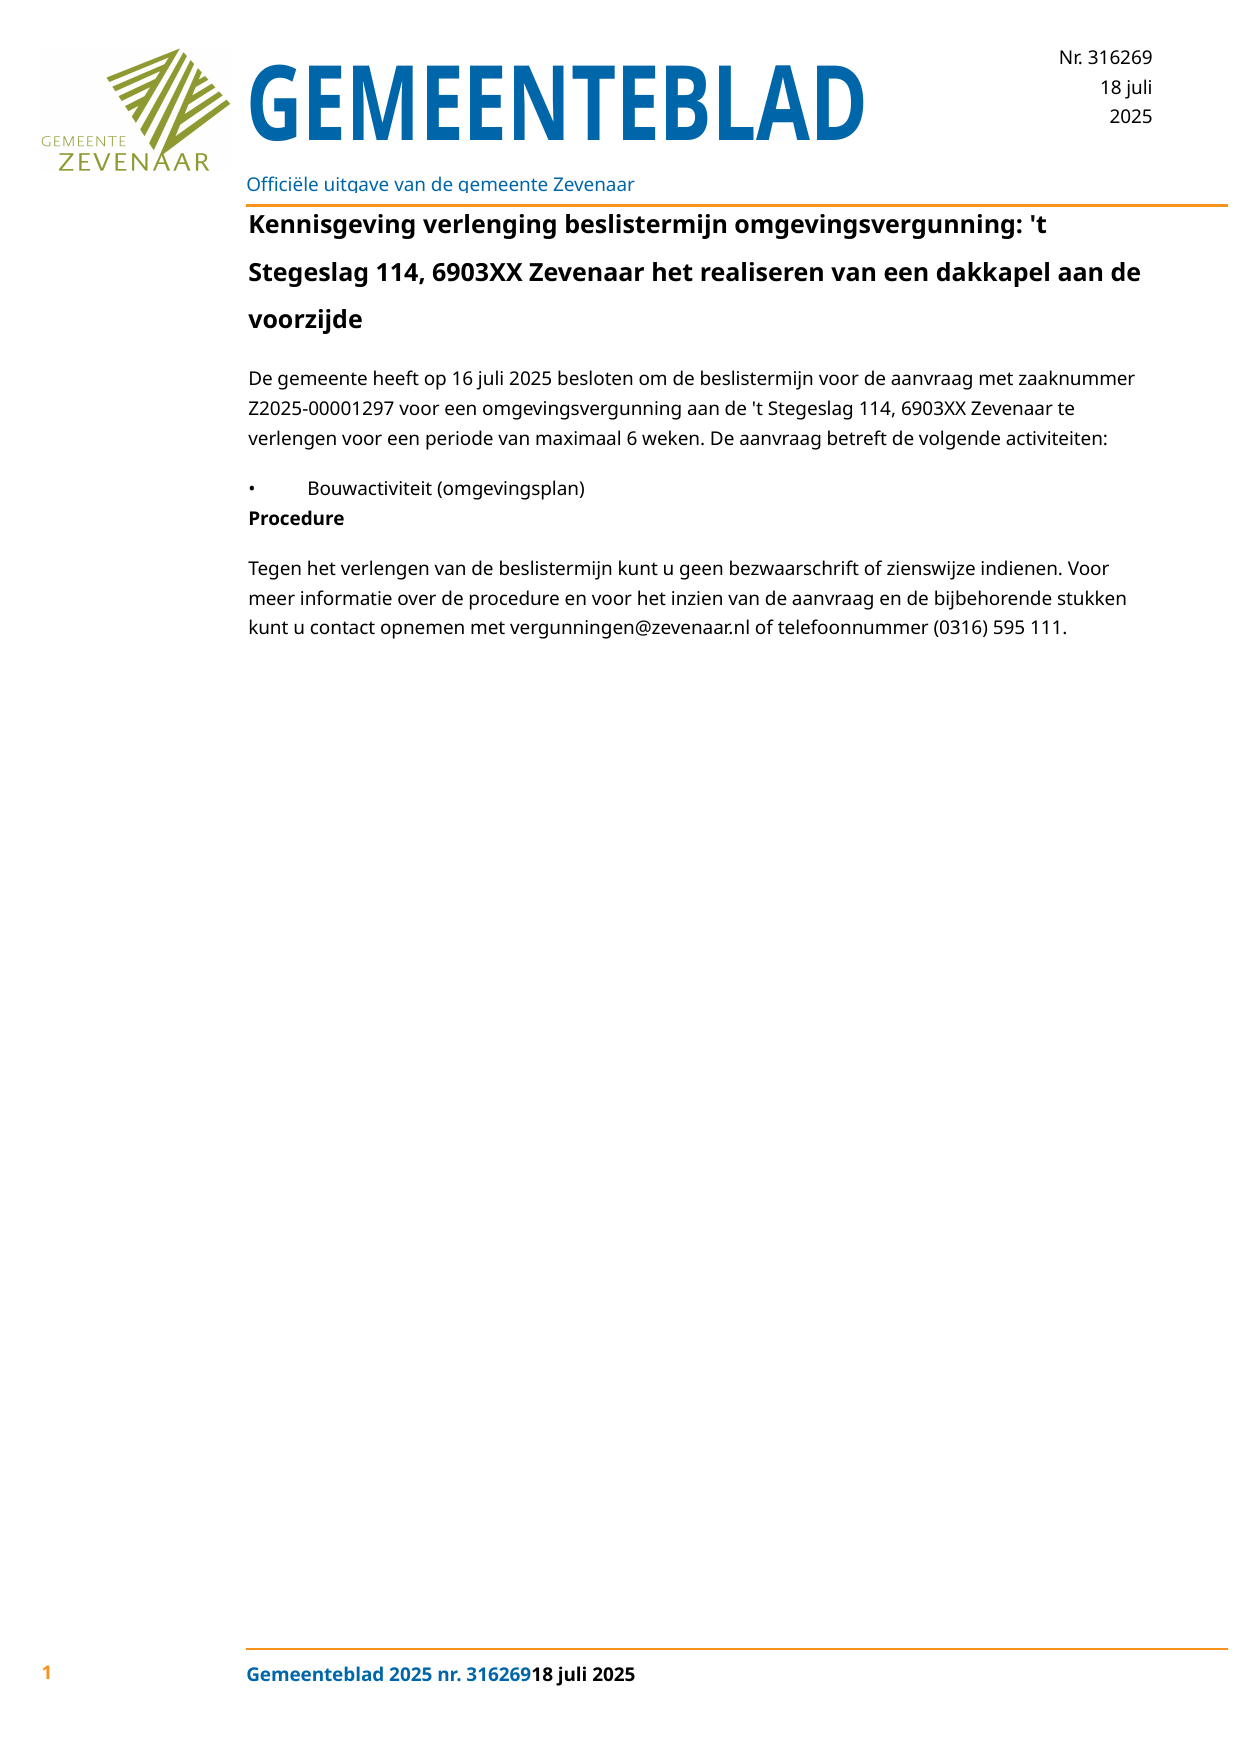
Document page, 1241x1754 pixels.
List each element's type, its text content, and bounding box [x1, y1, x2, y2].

list Bouwactiviteit (omgevingsplan) [248, 475, 1152, 501]
text Procedure [248, 505, 1152, 530]
text Tegen het verlengen van de beslistermijn kunt u geen bezwaarschrift of zienswijze indienen. Voor meer informatie over de procedure en voor het inzien van de aanvraag en de bijbehorende stukken kunt u contact opnemen met vergunningen@zevenaar.nl of telefoonnummer (0316) 595 111. [248, 555, 1152, 640]
picture [41, 47, 231, 172]
text De gemeente heeft op 16 juli 2025 besloten om de beslistermijn voor de aanvraag met zaaknummer Z2025-00001297 voor een omgevingsvergunning aan de 't Stegeslag 114, 6903XX Zevenaar te verlengen voor een periode van maximaal 6 weken. De aanvraag betreft de volgende activiteiten: [248, 366, 1152, 450]
text Kennisgeving verlenging beslistermijn omgevingsvergunning: 't Stegeslag 114, 6903XX Zevenaar het realiseren van een dakkapel aan de voorzijde [248, 207, 1152, 336]
